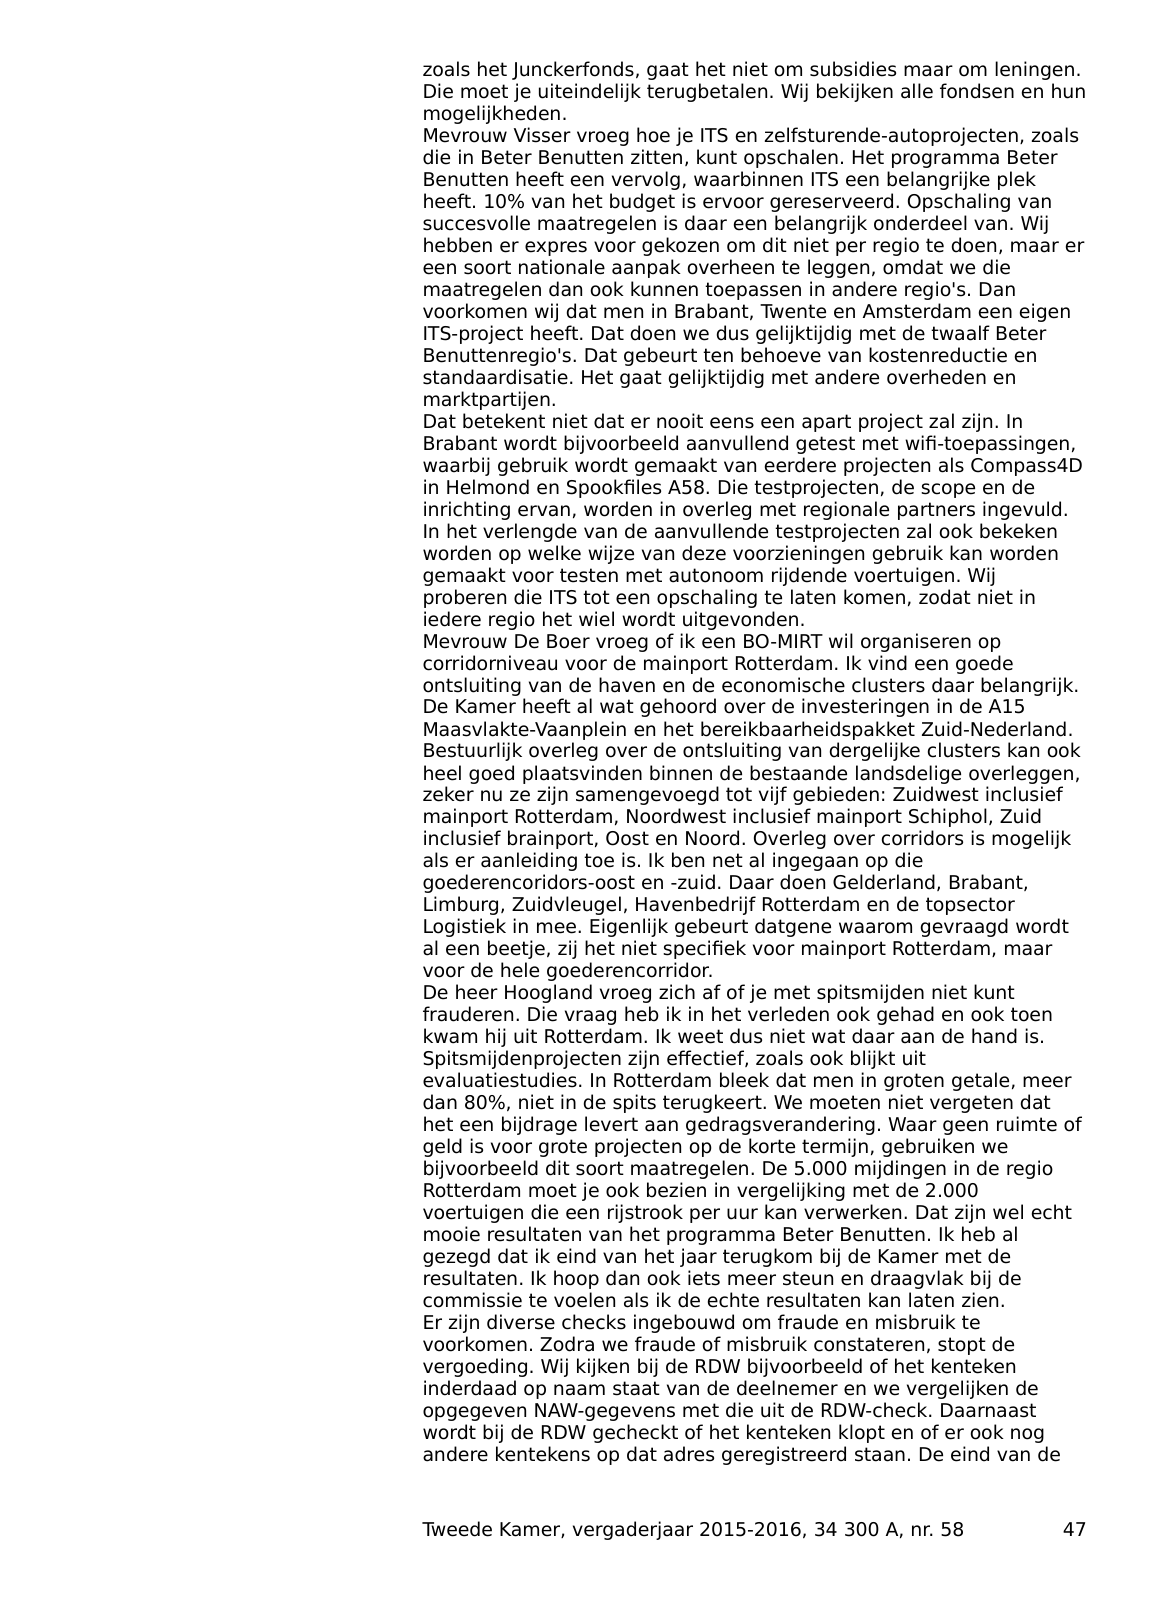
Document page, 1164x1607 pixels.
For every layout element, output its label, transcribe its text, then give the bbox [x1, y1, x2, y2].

text Er zijn diverse checks ingebouwd om fraude en misbruik te voorkomen. Zodra we fraude of misbruik constateren, stopt de vergoeding. Wij kijken bij de RDW bijvoorbeeld of het kenteken inderdaad op naam staat van de deelnemer en we vergelijken de opgegeven NAW-gegevens met die uit de RDW-check. Daarnaast wordt bij de RDW gecheckt of het kenteken klopt en of er ook nog andere kentekens op dat adres geregistreerd staan. De eind van de [422, 1312, 1087, 1466]
text Mevrouw De Boer vroeg of ik een BO-MIRT wil organiseren op corridorniveau voor de mainport Rotterdam. Ik vind een goede ontsluiting van de haven en de economische clusters daar belangrijk. De Kamer heeft al wat gehoord over de investeringen in de A15 Maasvlakte-Vaanplein en het bereikbaarheidspakket Zuid-Nederland. Bestuurlijk overleg over de ontsluiting van dergelijke clusters kan ook heel goed plaatsvinden binnen de bestaande landsdelige overleggen, zeker nu ze zijn samengevoegd tot vijf gebieden: Zuidwest inclusief mainport Rotterdam, Noordwest inclusief mainport Schiphol, Zuid inclusief brainport, Oost en Noord. Overleg over corridors is mogelijk als er aanleiding toe is. Ik ben net al ingegaan op die goederencoridors-oost en -zuid. Daar doen Gelderland, Brabant, Limburg, Zuidvleugel, Havenbedrijf Rotterdam en de topsector Logistiek in mee. Eigenlijk gebeurt datgene waarom gevraagd wordt al een beetje, zij het niet specifiek voor mainport Rotterdam, maar voor de hele goederencorridor. [422, 631, 1087, 982]
text zoals het Junckerfonds, gaat het niet om subsidies maar om leningen. Die moet je uiteindelijk terugbetalen. Wij bekijken alle fondsen en hun mogelijkheden. [422, 59, 1087, 125]
text Mevrouw Visser vroeg hoe je ITS en zelfsturende-autoprojecten, zoals die in Beter Benutten zitten, kunt opschalen. Het programma Beter Benutten heeft een vervolg, waarbinnen ITS een belangrijke plek heeft. 10% van het budget is ervoor gereserveerd. Opschaling van succesvolle maatregelen is daar een belangrijk onderdeel van. Wij hebben er expres voor gekozen om dit niet per regio te doen, maar er een soort nationale aanpak overheen te leggen, omdat we die maatregelen dan ook kunnen toepassen in andere regio's. Dan voorkomen wij dat men in Brabant, Twente en Amsterdam een eigen ITS-project heeft. Dat doen we dus gelijktijdig met de twaalf Beter Benuttenregio's. Dat gebeurt ten behoeve van kostenreductie en standaardisatie. Het gaat gelijktijdig met andere overheden en marktpartijen. [422, 125, 1087, 411]
text Dat betekent niet dat er nooit eens een apart project zal zijn. In Brabant wordt bijvoorbeeld aanvullend getest met wifi-toepassingen, waarbij gebruik wordt gemaakt van eerdere projecten als Compass4D in Helmond en Spookfiles A58. Die testprojecten, de scope en de inrichting ervan, worden in overleg met regionale partners ingevuld. In het verlengde van de aanvullende testprojecten zal ook bekeken worden op welke wijze van deze voorzieningen gebruik kan worden gemaakt voor testen met autonoom rijdende voertuigen. Wij proberen die ITS tot een opschaling te laten komen, zodat niet in iedere regio het wiel wordt uitgevonden. [422, 411, 1087, 631]
text De heer Hoogland vroeg zich af of je met spitsmijden niet kunt frauderen. Die vraag heb ik in het verleden ook gehad en ook toen kwam hij uit Rotterdam. Ik weet dus niet wat daar aan de hand is. Spitsmijdenprojecten zijn effectief, zoals ook blijkt uit evaluatiestudies. In Rotterdam bleek dat men in groten getale, meer dan 80%, niet in de spits terugkeert. We moeten niet vergeten dat het een bijdrage levert aan gedragsverandering. Waar geen ruimte of geld is voor grote projecten op de korte termijn, gebruiken we bijvoorbeeld dit soort maatregelen. De 5.000 mijdingen in de regio Rotterdam moet je ook bezien in vergelijking met de 2.000 voertuigen die een rijstrook per uur kan verwerken. Dat zijn wel echt mooie resultaten van het programma Beter Benutten. Ik heb al gezegd dat ik eind van het jaar terugkom bij de Kamer met de resultaten. Ik hoop dan ook iets meer steun en draagvlak bij de commissie te voelen als ik de echte resultaten kan laten zien. [422, 982, 1087, 1312]
